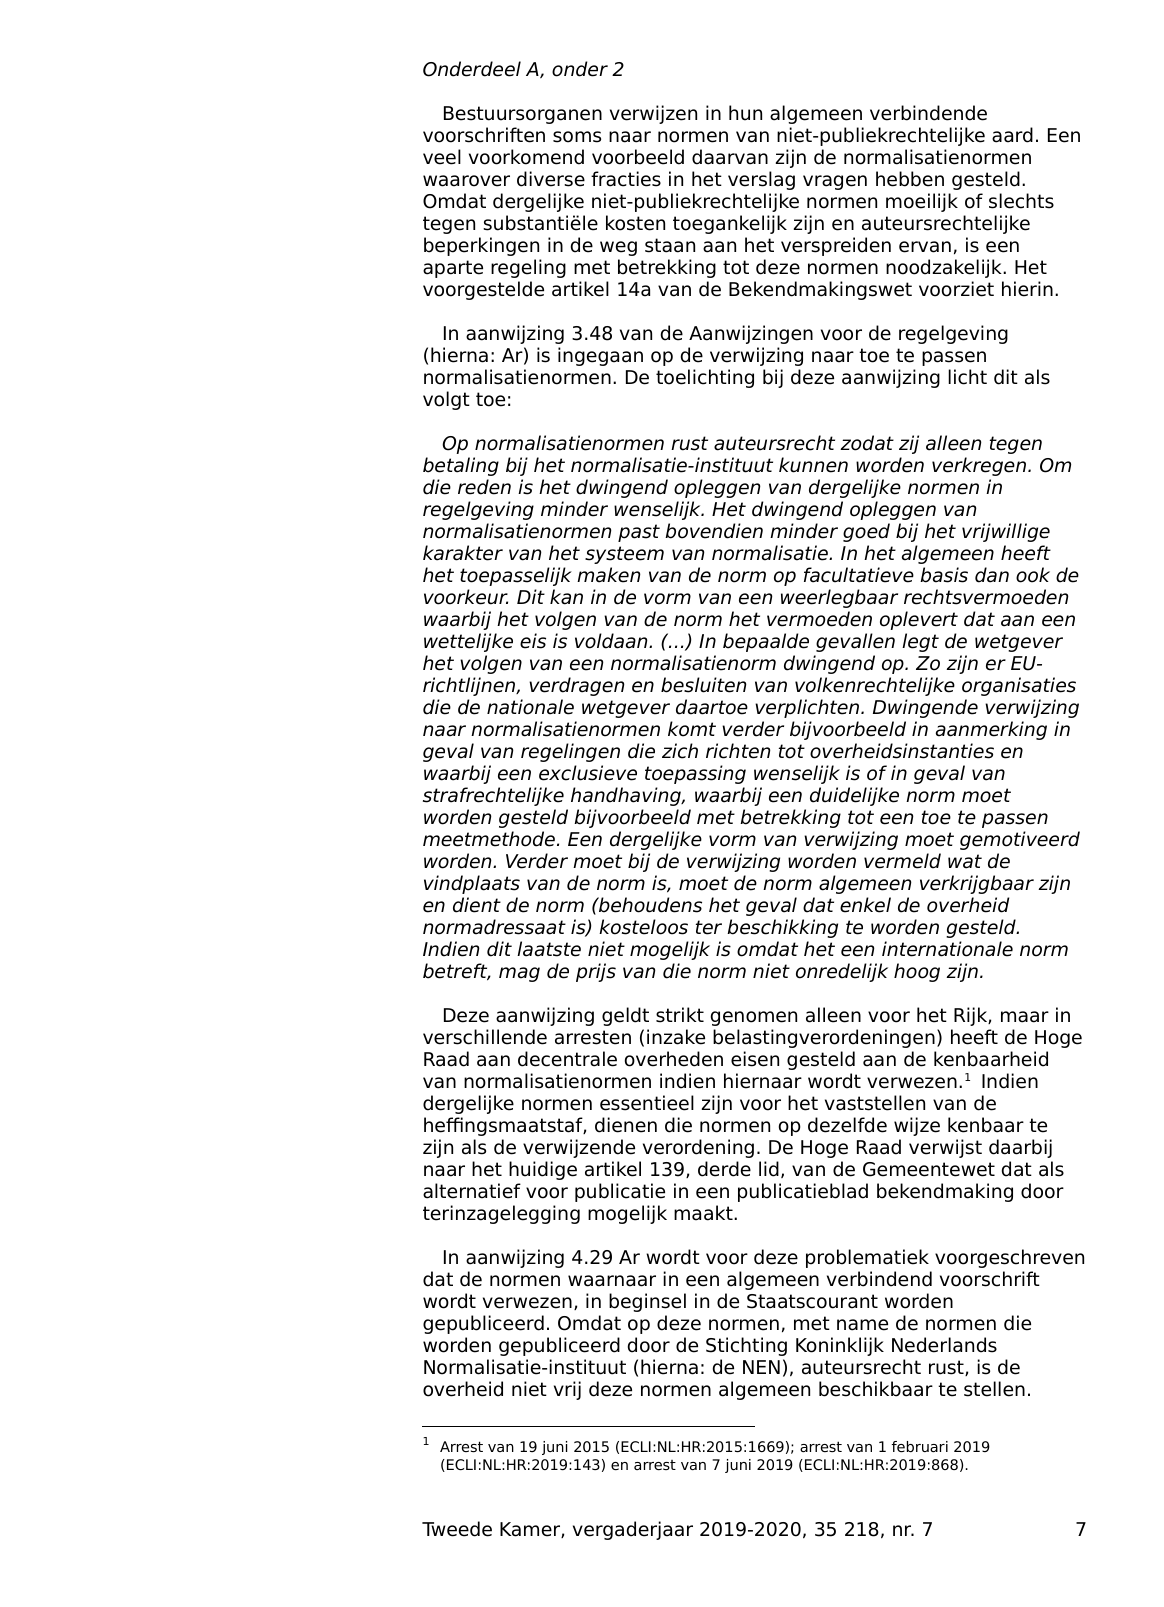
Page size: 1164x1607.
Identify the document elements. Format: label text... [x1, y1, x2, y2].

text Op normalisatienormen rust auteursrecht zodat zij alleen tegen betaling bij het normalisatie-instituut kunnen worden verkregen. Om die reden is het dwingend opleggen van dergelijke normen in regelgeving minder wenselijk. Het dwingend opleggen van normalisatienormen past bovendien minder goed bij het vrijwillige karakter van het systeem van normalisatie. In het algemeen heeft het toepasselijk maken van de norm op facultatieve basis dan ook de voorkeur. Dit kan in de vorm van een weerlegbaar rechtsvermoeden waarbij het volgen van de norm het vermoeden oplevert dat aan een wettelijke eis is voldaan. (...) In bepaalde gevallen legt de wetgever het volgen van een normalisatienorm dwingend op. Zo zijn er EU-richtlijnen, verdragen en besluiten van volkenrechtelijke organisaties die de nationale wetgever daartoe verplichten. Dwingende verwijzing naar normalisatienormen komt verder bijvoorbeeld in aanmerking in geval van regelingen die zich richten tot overheidsinstanties en waarbij een exclusieve toepassing wenselijk is of in geval van strafrechtelijke handhaving, waarbij een duidelijke norm moet worden gesteld bijvoorbeeld met betrekking tot een toe te passen meetmethode. Een dergelijke vorm van verwijzing moet gemotiveerd worden. Verder moet bij de verwijzing worden vermeld wat de vindplaats van de norm is, moet de norm algemeen verkrijgbaar zijn en dient de norm (behoudens het geval dat enkel de overheid normadressaat is) kosteloos ter beschikking te worden gesteld. Indien dit laatste niet mogelijk is omdat het een internationale norm betreft, mag de prijs van die norm niet onredelijk hoog zijn. [422, 433, 1087, 983]
text In aanwijzing 3.48 van de Aanwijzingen voor de regelgeving (hierna: Ar) is ingegaan op de verwijzing naar toe te passen normalisatienormen. De toelichting bij deze aanwijzing licht dit als volgt toe: [422, 323, 1087, 411]
text Arrest van 19 juni 2015 (ECLI:NL:HR:2015:1669); arrest van 1 februari 2019 (ECLI:NL:HR:2019:143) en arrest van 7 juni 2019 (ECLI:NL:HR:2019:868). [422, 1435, 1087, 1474]
text Deze aanwijzing geldt strikt genomen alleen voor het Rijk, maar in verschillende arresten (inzake belastingverordeningen) heeft de Hoge Raad aan decentrale overheden eisen gesteld aan de kenbaarheid van normalisatienormen indien hiernaar wordt verwezen. Indien dergelijke normen essentieel zijn voor het vaststellen van de heffingsmaatstaf, dienen die normen op dezelfde wijze kenbaar te zijn als de verwijzende verordening. De Hoge Raad verwijst daarbij naar het huidige artikel 139, derde lid, van de Gemeentewet dat als alternatief voor publicatie in een publicatieblad bekendmaking door terinzagelegging mogelijk maakt. [422, 1005, 1087, 1225]
text In aanwijzing 4.29 Ar wordt voor deze problematiek voorgeschreven dat de normen waarnaar in een algemeen verbindend voorschrift wordt verwezen, in beginsel in de Staatscourant worden gepubliceerd. Omdat op deze normen, met name de normen die worden gepubliceerd door de Stichting Koninklijk Nederlands Normalisatie-instituut (hierna: de NEN), auteursrecht rust, is de overheid niet vrij deze normen algemeen beschikbaar te stellen. [422, 1247, 1087, 1401]
subtitle Onderdeel A, onder 2 [422, 59, 1087, 81]
text Bestuursorganen verwijzen in hun algemeen verbindende voorschriften soms naar normen van niet-publiekrechtelijke aard. Een veel voorkomend voorbeeld daarvan zijn de normalisatienormen waarover diverse fracties in het verslag vragen hebben gesteld. Omdat dergelijke niet-publiekrechtelijke normen moeilijk of slechts tegen substantiële kosten toegankelijk zijn en auteursrechtelijke beperkingen in de weg staan aan het verspreiden ervan, is een aparte regeling met betrekking tot deze normen noodzakelijk. Het voorgestelde artikel 14a van de Bekendmakingswet voorziet hierin. [422, 103, 1087, 301]
